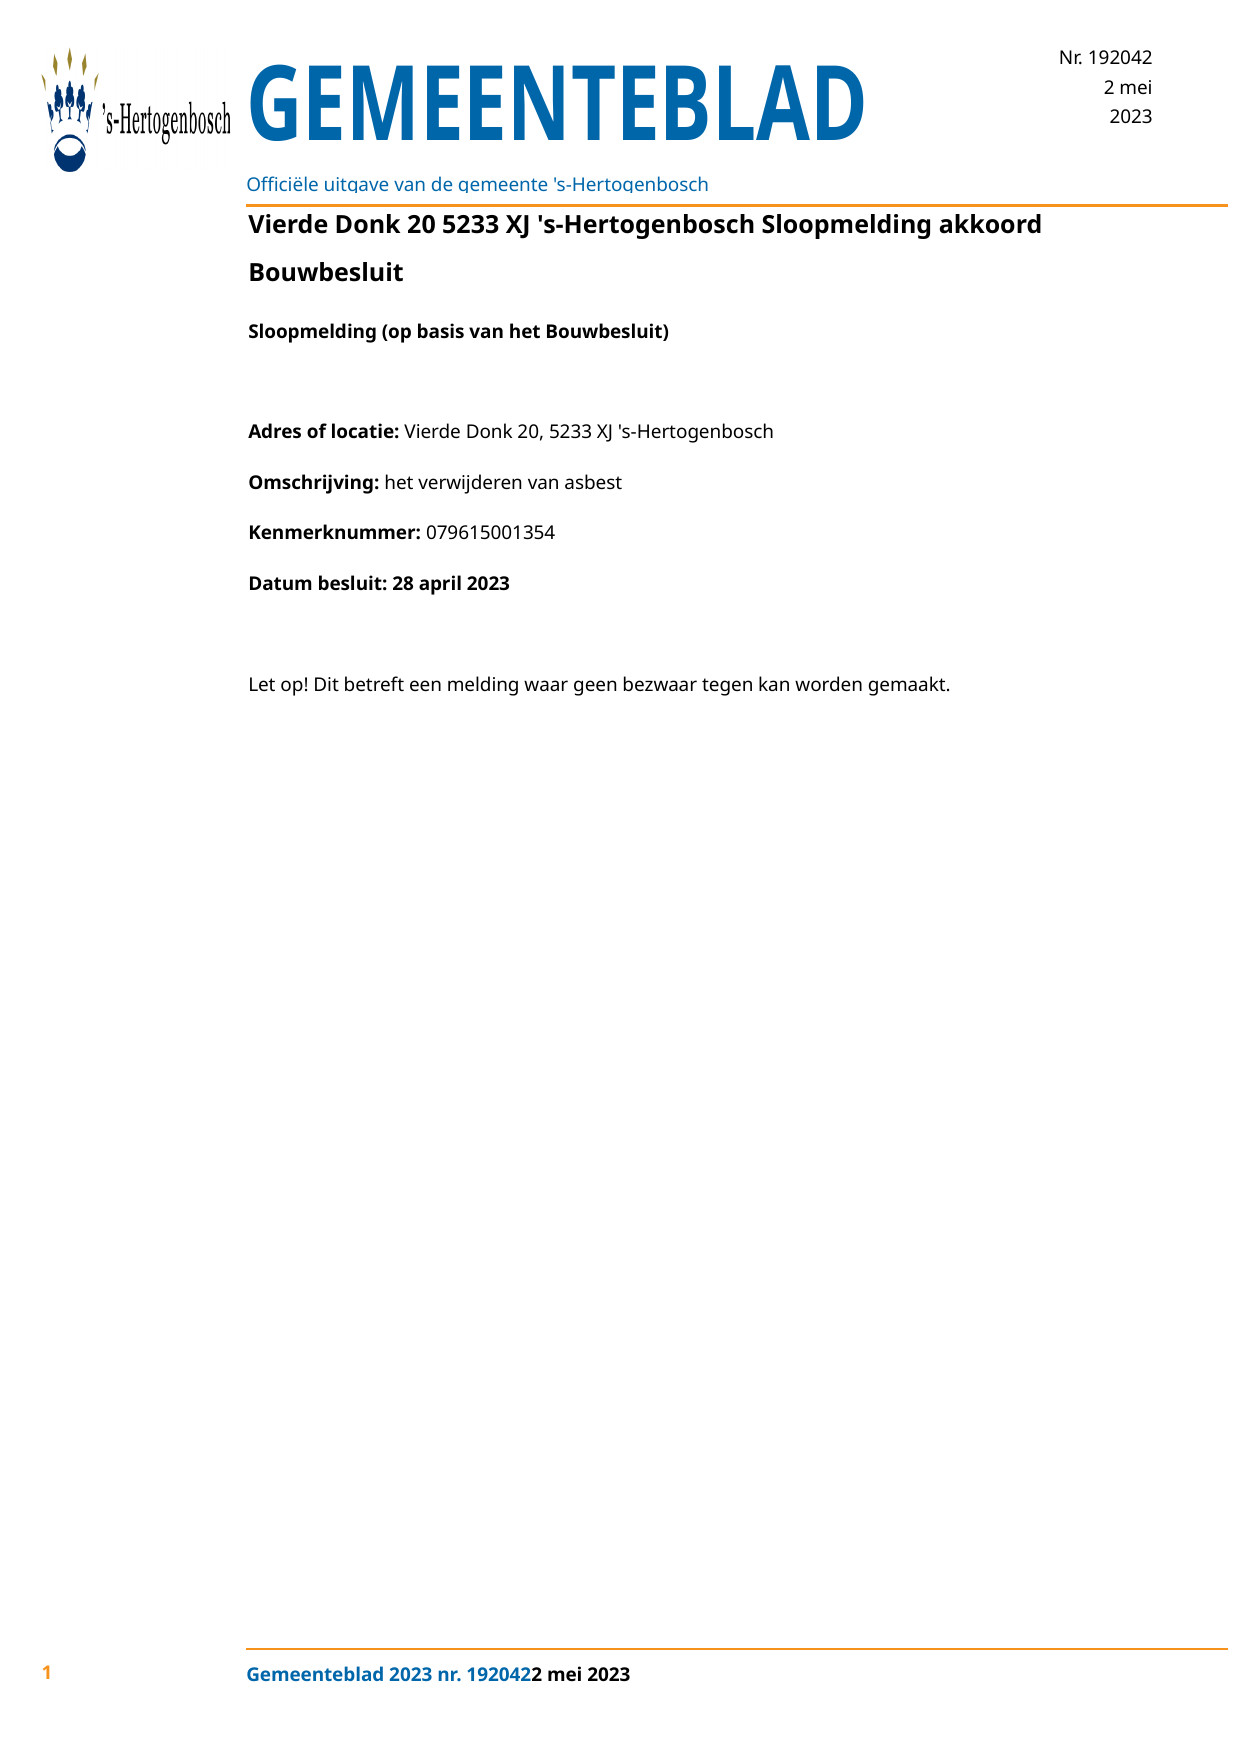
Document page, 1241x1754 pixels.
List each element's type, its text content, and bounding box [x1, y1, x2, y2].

text Adres of locatie: Vierde Donk 20, 5233 XJ 's-Hertogenbosch [248, 419, 1152, 444]
picture [41, 47, 231, 172]
text Datum besluit: 28 april 2023 [248, 570, 1152, 596]
text Kenmerknummer: 079615001354 [248, 519, 1152, 545]
text Vierde Donk 20 5233 XJ 's-Hertogenbosch Sloopmelding akkoord Bouwbesluit [248, 207, 1152, 288]
text Let op! Dit betreft een melding waar geen bezwaar tegen kan worden gemaakt. [248, 671, 1152, 697]
text Sloopmelding (op basis van het Bouwbesluit) [248, 318, 1152, 344]
text Omschrijving: het verwijderen van asbest [248, 469, 1152, 495]
